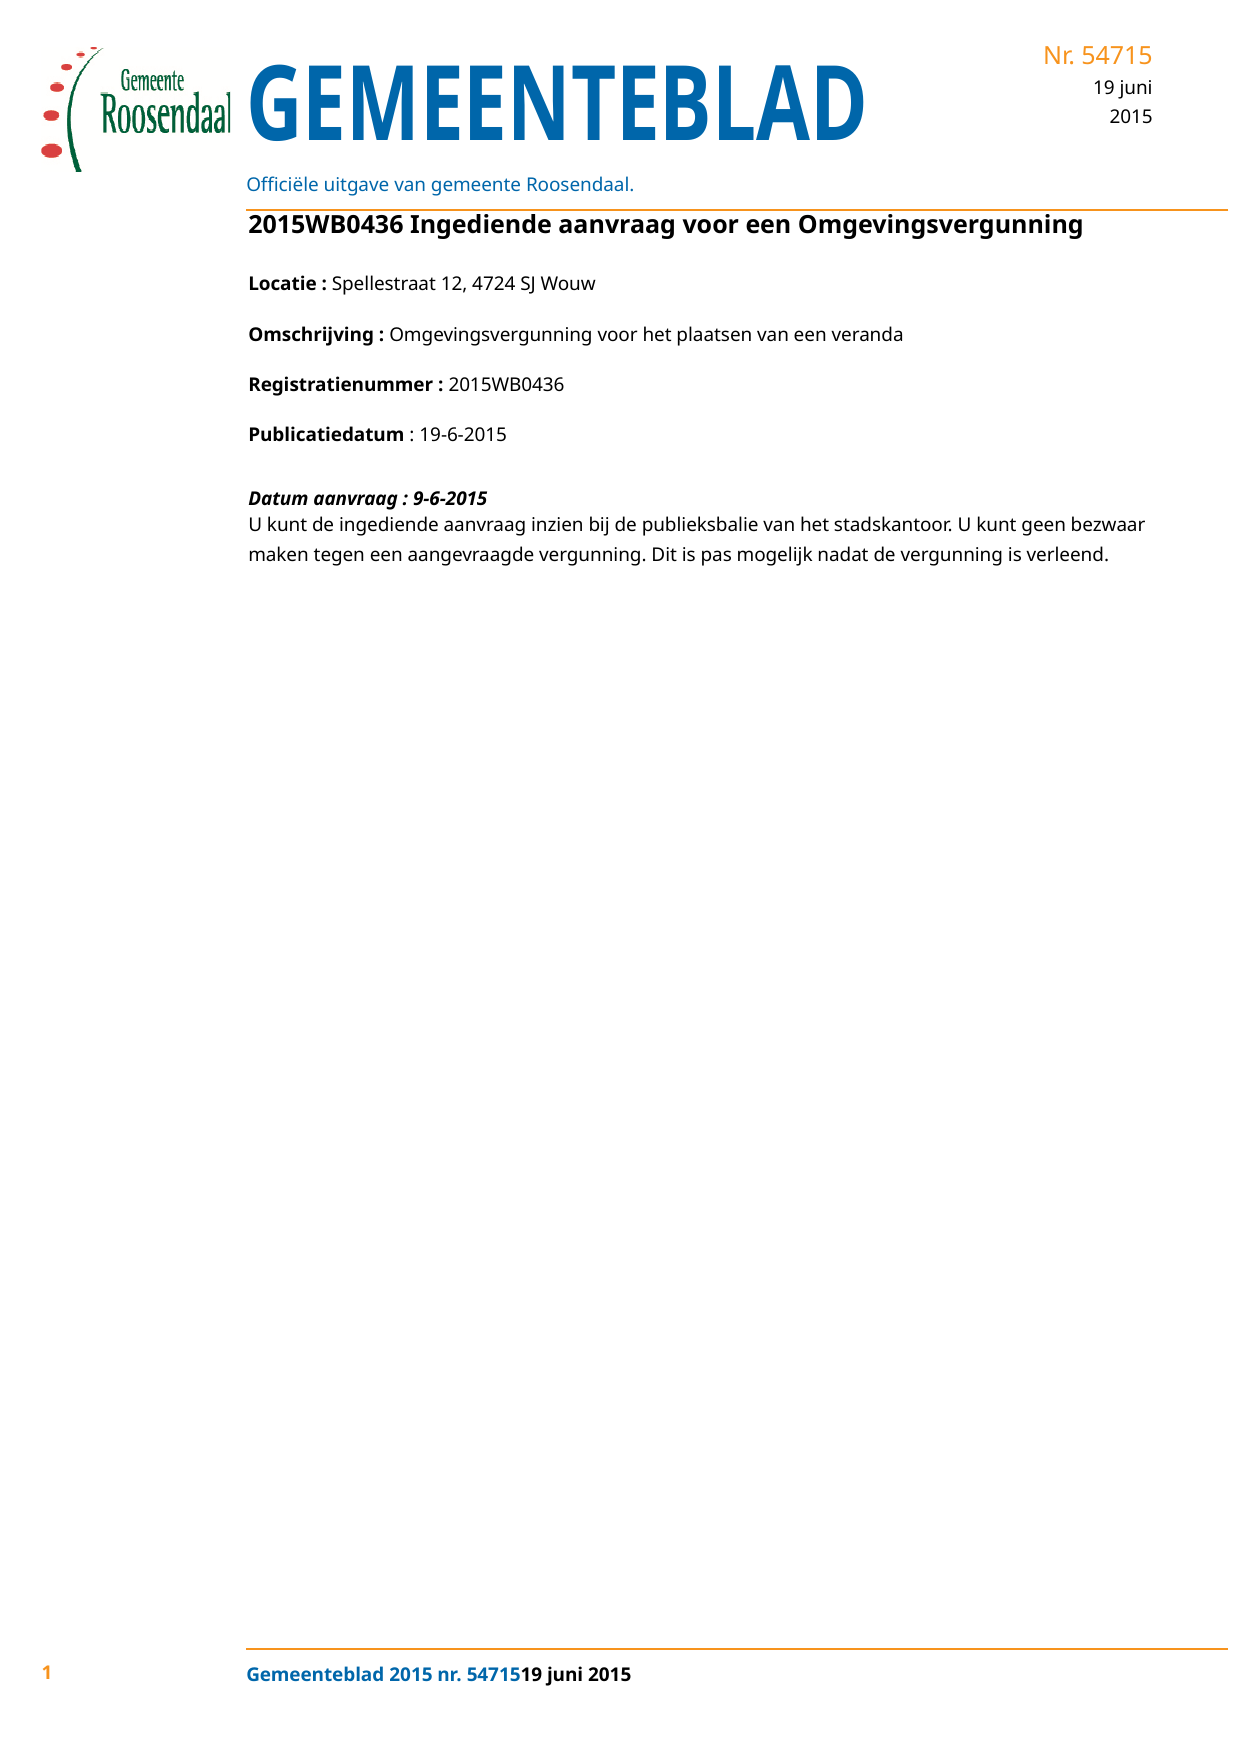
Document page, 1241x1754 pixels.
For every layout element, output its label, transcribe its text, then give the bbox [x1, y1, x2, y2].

text Registratienummer : 2015WB0436 [248, 371, 1152, 397]
text 2015WB0436 Ingediende aanvraag voor een Omgevingsvergunning [248, 211, 1152, 241]
text Omschrijving : Omgevingsvergunning voor het plaatsen van een veranda [248, 321, 1152, 346]
text U kunt de ingediende aanvraag inzien bij de publieksbalie van het stadskantoor. U kunt geen bezwaar maken tegen een aangevraagde vergunning. Dit is pas mogelijk nadat de vergunning is verleend. [248, 511, 1152, 567]
text Locatie : Spellestraat 12, 4724 SJ Wouw [248, 270, 1152, 296]
text Datum aanvraag : 9-6-2015 [248, 486, 1152, 511]
text Publicatiedatum : 19-6-2015 [248, 422, 1152, 447]
picture [41, 47, 231, 172]
